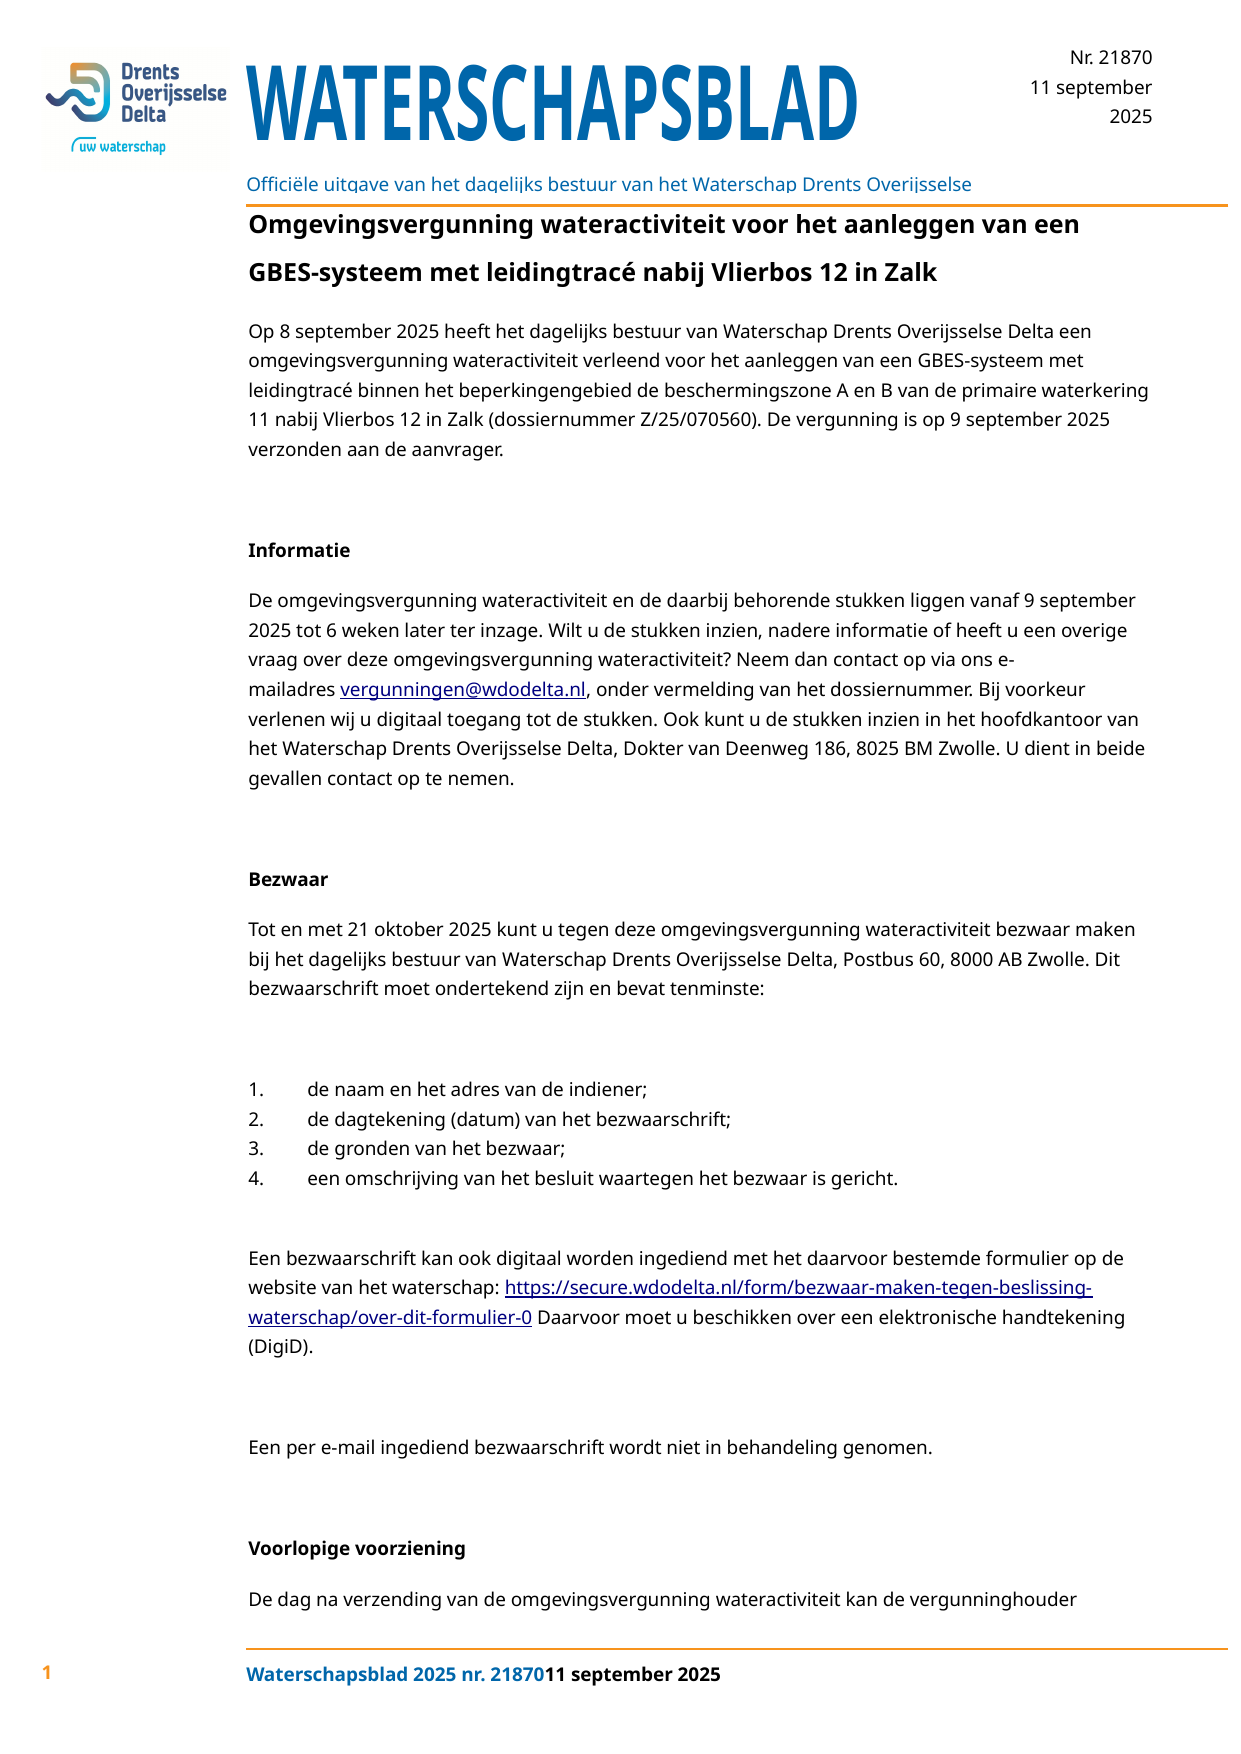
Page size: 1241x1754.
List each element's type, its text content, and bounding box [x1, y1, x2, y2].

list een omschrijving van het besluit waartegen het bezwaar is gericht. [248, 1165, 1152, 1191]
list de dagtekening (datum) van het bezwaarschrift; [248, 1106, 1152, 1132]
text Een bezwaarschrift kan ook digitaal worden ingediend met het daarvoor bestemde formulier op de website van het waterschap: https://secure.wdodelta.nl/form/bezwaar-maken-tegen-beslissing-waterschap/over-dit-formulier-0 Daarvoor moet u beschikken over een elektronische handtekening (DigiD). [248, 1245, 1152, 1359]
text Voorlopige voorziening [248, 1535, 1152, 1561]
text Omgevingsvergunning wateractiviteit voor het aanleggen van een GBES-systeem met leidingtracé nabij Vlierbos 12 in Zalk [248, 207, 1152, 288]
list de naam en het adres van de indiener; [248, 1076, 1152, 1102]
text Een per e-mail ingediend bezwaarschrift wordt niet in behandeling genomen. [248, 1434, 1152, 1460]
text De dag na verzending van de omgevingsvergunning wateractiviteit kan de vergunninghouder [248, 1586, 1152, 1612]
text Informatie [248, 537, 1152, 563]
text Bezwaar [248, 866, 1152, 892]
text Tot en met 21 oktober 2025 kunt u tegen deze omgevingsvergunning wateractiviteit bezwaar maken bij het dagelijks bestuur van Waterschap Drents Overijsselse Delta, Postbus 60, 8000 AB Zwolle. Dit bezwaarschrift moet ondertekend zijn en bevat tenminste: [248, 916, 1152, 1001]
text Op 8 september 2025 heeft het dagelijks bestuur van Waterschap Drents Overijsselse Delta een omgevingsvergunning wateractiviteit verleend voor het aanleggen van een GBES-systeem met leidingtracé binnen het beperkingengebied de beschermingszone A en B van de primaire waterkering 11 nabij Vlierbos 12 in Zalk (dossiernummer Z/25/070560). De vergunning is op 9 september 2025 verzonden aan de aanvrager. [248, 318, 1152, 462]
text De omgevingsvergunning wateractiviteit en de daarbij behorende stukken liggen vanaf 9 september 2025 tot 6 weken later ter inzage. Wilt u de stukken inzien, nadere informatie of heeft u een overige vraag over deze omgevingsvergunning wateractiviteit? Neem dan contact op via ons e-mailadres vergunningen@wdodelta.nl, onder vermelding van het dossiernummer. Bij voorkeur verlenen wij u digitaal toegang tot de stukken. Ook kunt u de stukken inzien in het hoofdkantoor van het Waterschap Drents Overijsselse Delta, Dokter van Deenweg 186, 8025 BM Zwolle. U dient in beide gevallen contact op te nemen. [248, 587, 1152, 791]
picture [41, 47, 231, 172]
list de gronden van het bezwaar; [248, 1135, 1152, 1161]
